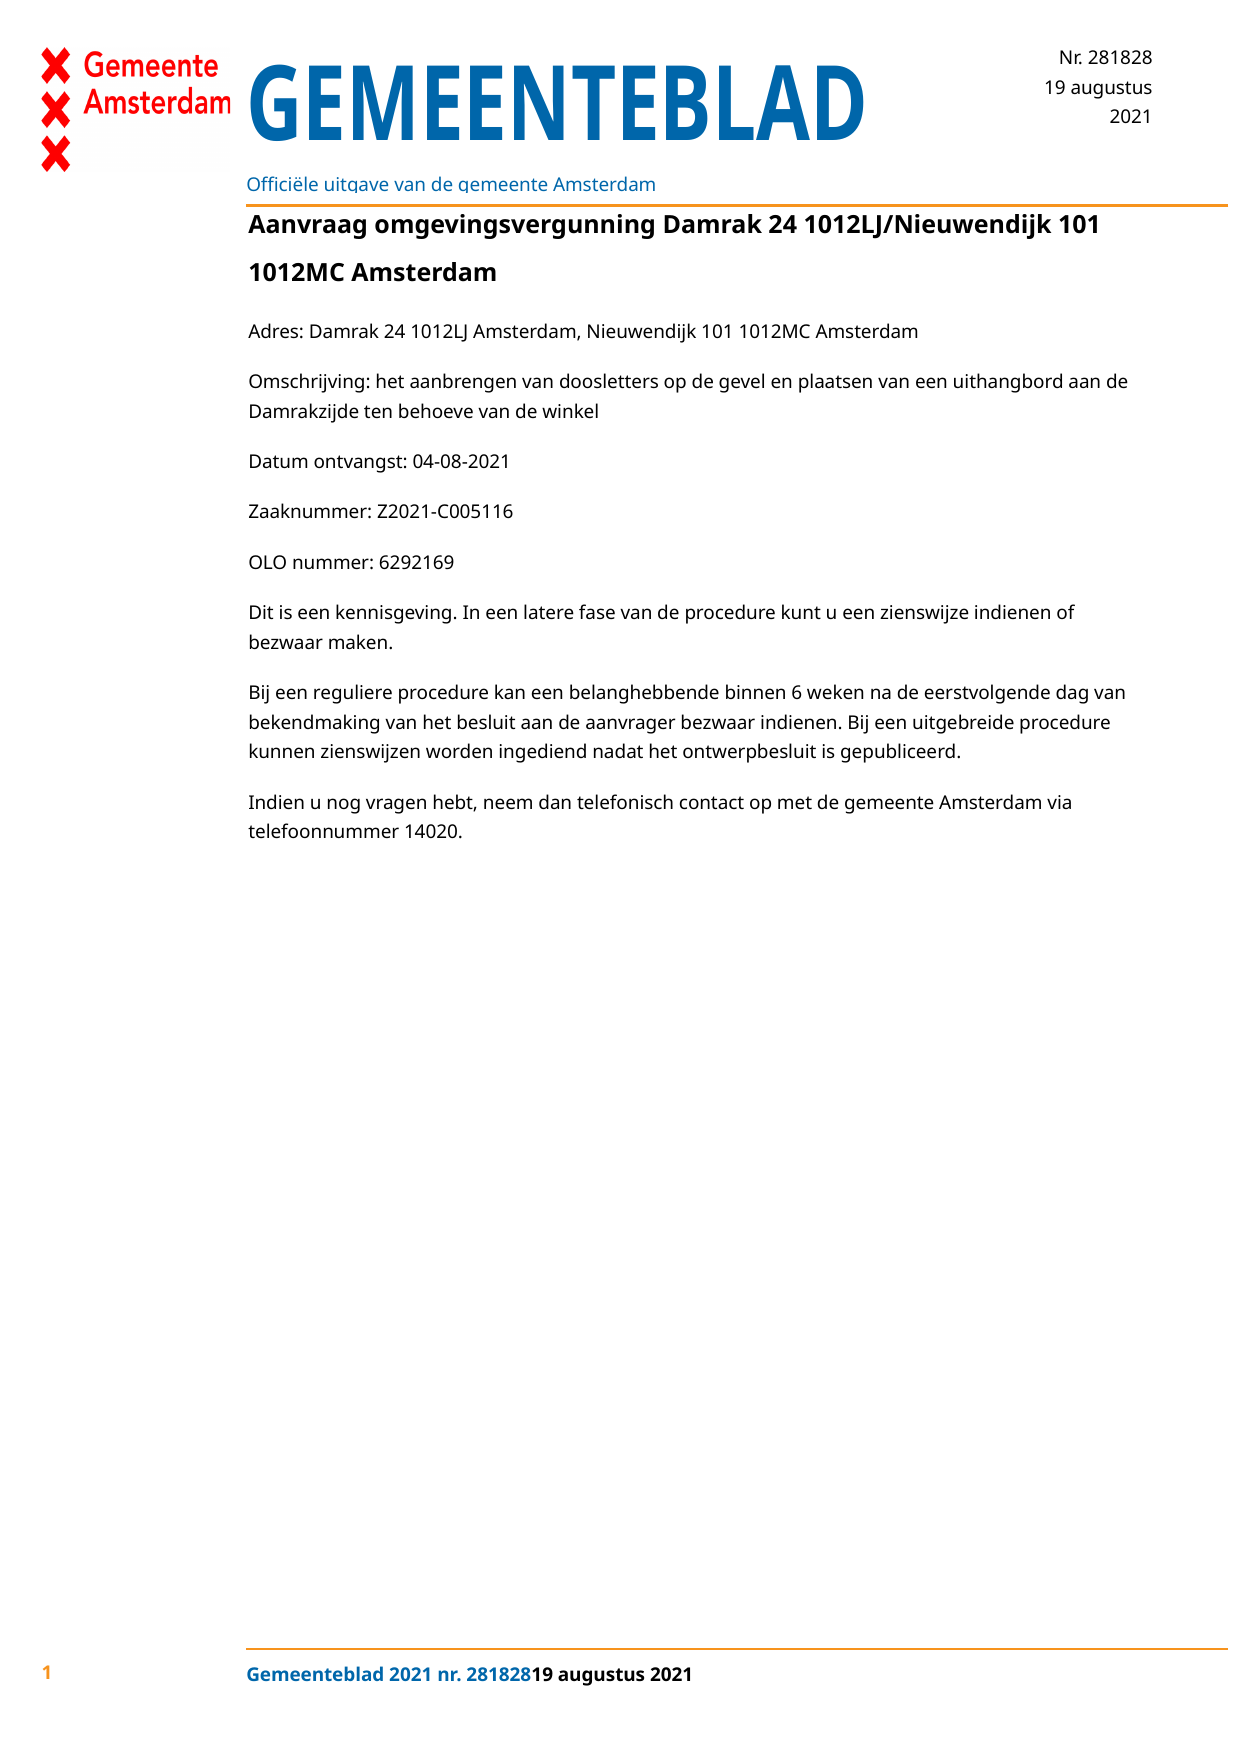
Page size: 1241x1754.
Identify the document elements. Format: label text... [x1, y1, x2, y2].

text Datum ontvangst: 04-08-2021 [248, 448, 1152, 474]
text OLO nummer: 6292169 [248, 549, 1152, 575]
text Bij een reguliere procedure kan een belanghebbende binnen 6 weken na de eerstvolgende dag van bekendmaking van het besluit aan de aanvrager bezwaar indienen. Bij een uitgebreide procedure kunnen zienswijzen worden ingediend nadat het ontwerpbesluit is gepubliceerd. [248, 679, 1152, 764]
text Aanvraag omgevingsvergunning Damrak 24 1012LJ/Nieuwendijk 101 1012MC Amsterdam [248, 207, 1152, 288]
text Dit is een kennisgeving. In een latere fase van de procedure kunt u een zienswijze indienen of bezwaar maken. [248, 599, 1152, 655]
text Zaaknummer: Z2021-C005116 [248, 499, 1152, 524]
text Omschrijving: het aanbrengen van doosletters op de gevel en plaatsen van een uithangbord aan de Damrakzijde ten behoeve van de winkel [248, 368, 1152, 424]
text Adres: Damrak 24 1012LJ Amsterdam, Nieuwendijk 101 1012MC Amsterdam [248, 318, 1152, 344]
picture [41, 47, 231, 172]
text Indien u nog vragen hebt, neem dan telefonisch contact op met de gemeente Amsterdam via telefoonnummer 14020. [248, 789, 1152, 844]
